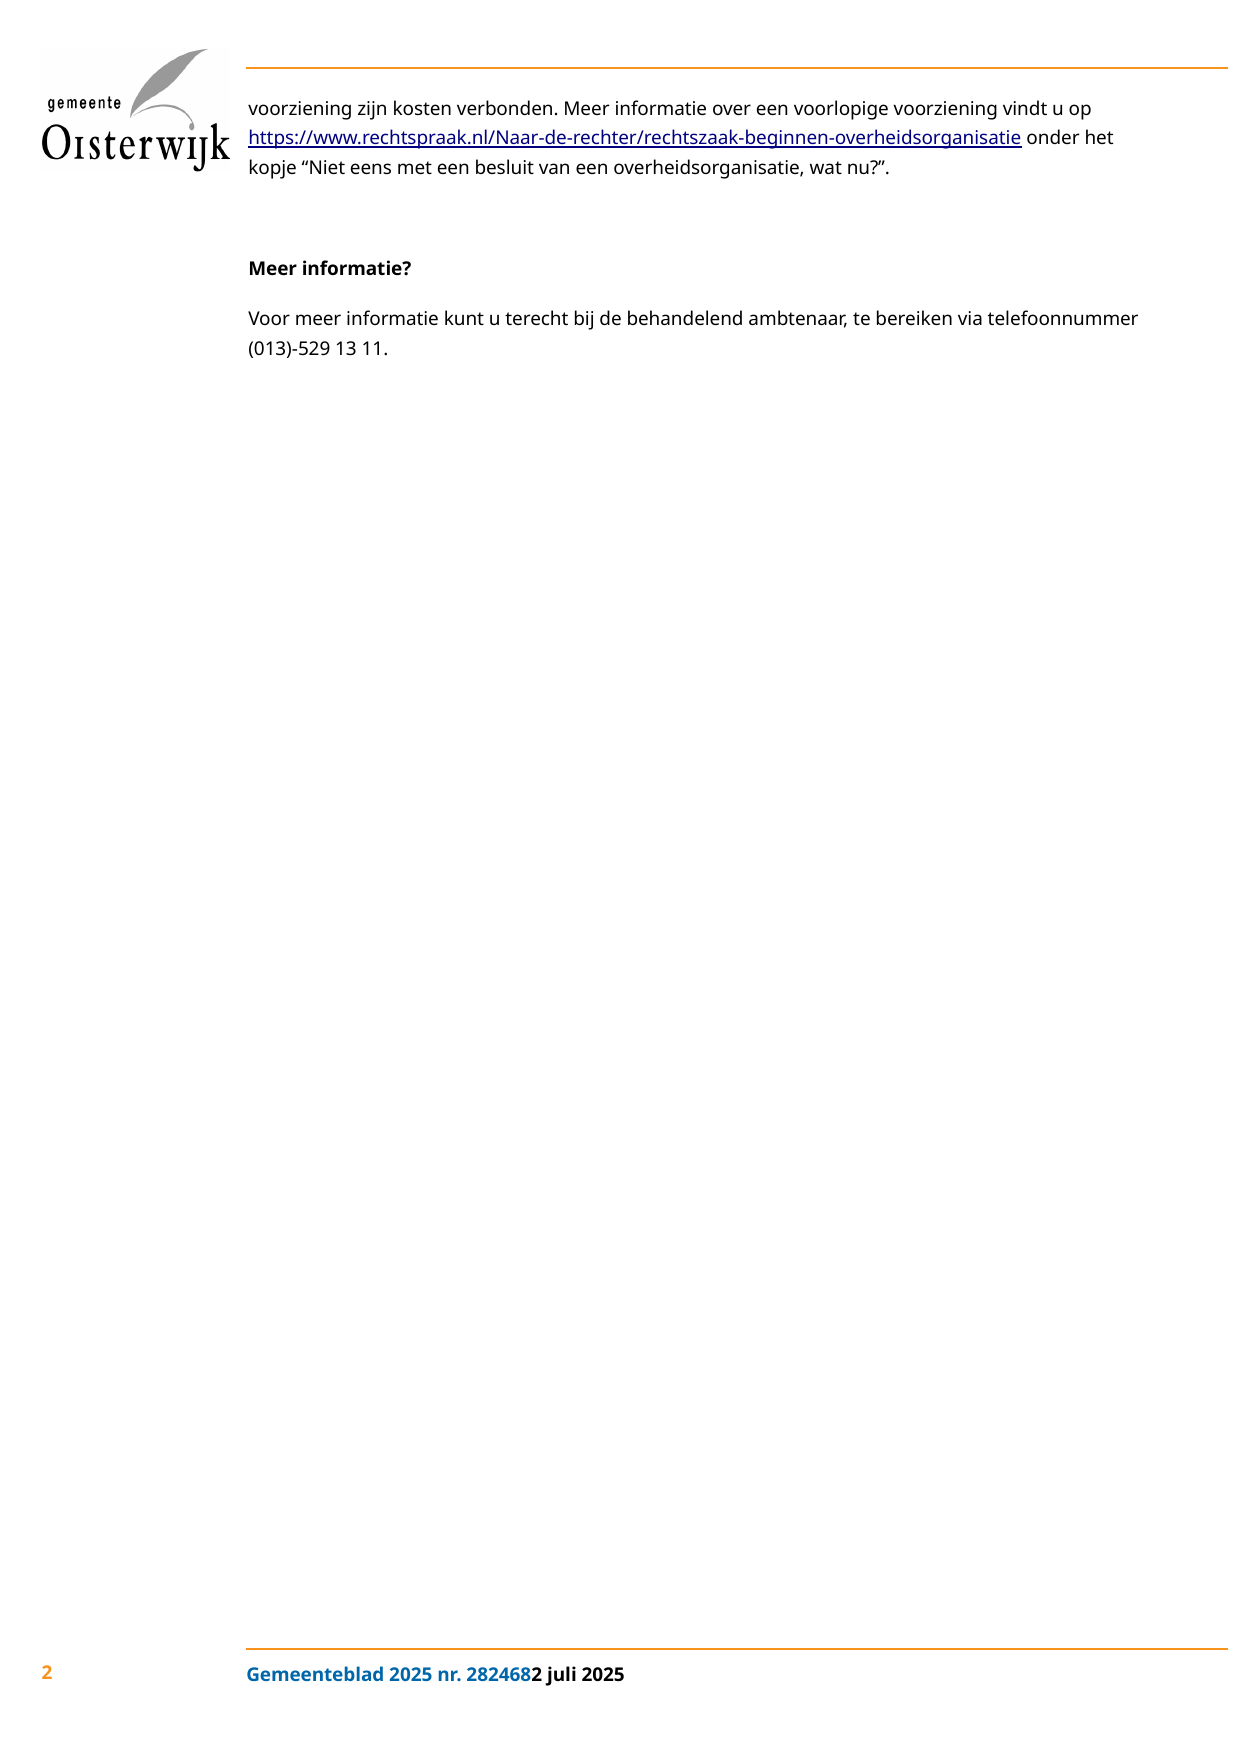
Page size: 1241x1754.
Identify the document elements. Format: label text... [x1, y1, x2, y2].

text voorziening zijn kosten verbonden. Meer informatie over een voorlopige voorziening vindt u op https://www.rechtspraak.nl/Naar-de-rechter/rechtszaak-beginnen-overheidsorganisatie onder het kopje “Niet eens met een besluit van een overheidsorganisatie, wat nu?”. [248, 95, 1152, 180]
text Meer informatie? [248, 255, 1152, 281]
text Voor meer informatie kunt u terecht bij de behandelend ambtenaar, te bereiken via telefoonnummer (013)-529 13 11. [248, 305, 1152, 361]
picture [41, 47, 231, 172]
